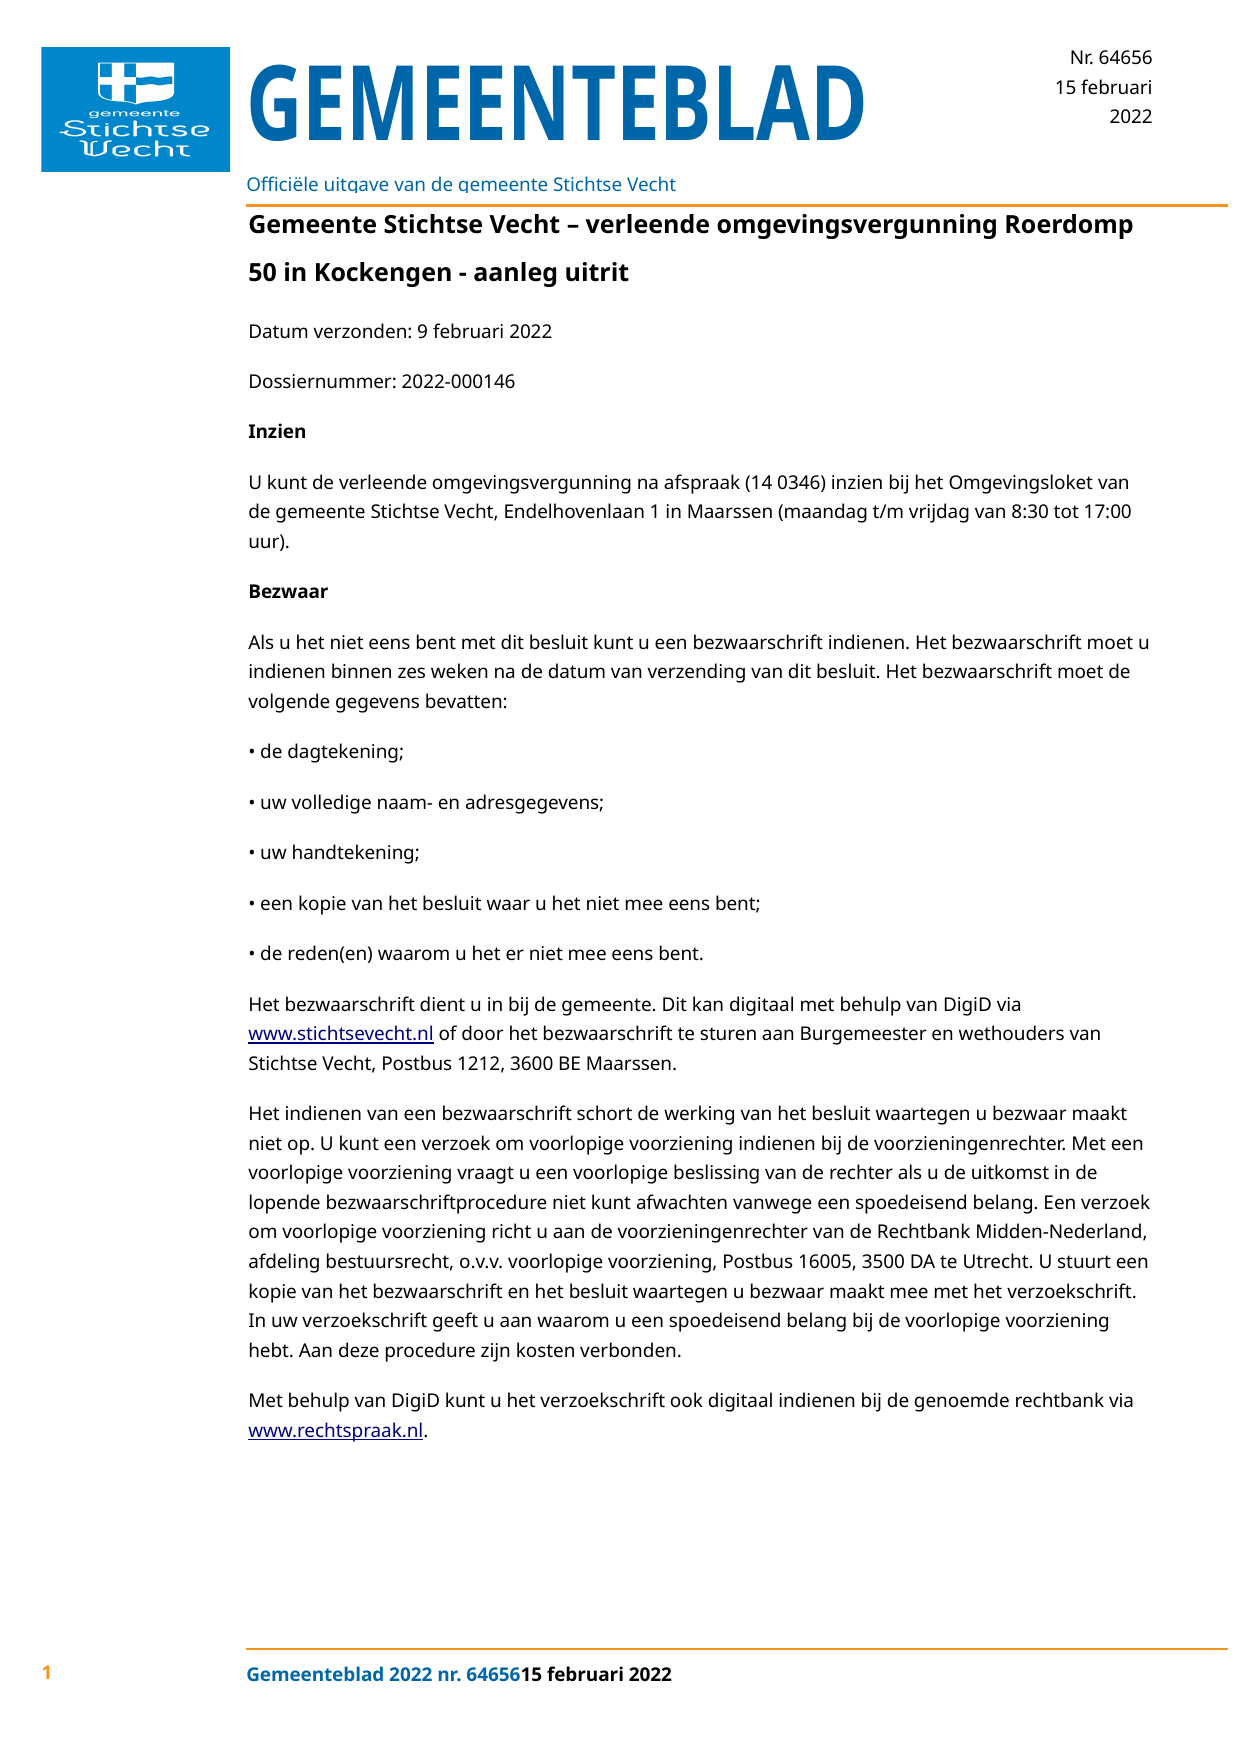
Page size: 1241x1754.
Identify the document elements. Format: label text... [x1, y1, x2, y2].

text • de dagtekening; [248, 739, 1152, 764]
text Met behulp van DigiD kunt u het verzoekschrift ook digitaal indienen bij de genoemde rechtbank via www.rechtspraak.nl. [248, 1387, 1152, 1443]
text Bezwaar [248, 579, 1152, 604]
text U kunt de verleende omgevingsvergunning na afspraak (14 0346) inzien bij het Omgevingsloket van de gemeente Stichtse Vecht, Endelhovenlaan 1 in Maarssen (maandag t/m vrijdag van 8:30 tot 17:00 uur). [248, 469, 1152, 554]
text Gemeente Stichtse Vecht – verleende omgevingsvergunning Roerdomp 50 in Kockengen - aanleg uitrit [248, 207, 1152, 288]
text • een kopie van het besluit waar u het niet mee eens bent; [248, 890, 1152, 916]
text Als u het niet eens bent met dit besluit kunt u een bezwaarschrift indienen. Het bezwaarschrift moet u indienen binnen zes weken na de datum van verzending van dit besluit. Het bezwaarschrift moet de volgende gegevens bevatten: [248, 629, 1152, 714]
picture [99, 63, 135, 101]
picture [137, 63, 174, 103]
text • de reden(en) waarom u het er niet mee eens bent. [248, 940, 1152, 966]
text • uw handtekening; [248, 839, 1152, 865]
text Inzien [248, 419, 1152, 444]
text Het bezwaarschrift dient u in bij de gemeente. Dit kan digitaal met behulp van DigiD via www.stichtsevecht.nl of door het bezwaarschrift te sturen aan Burgemeester en wethouders van Stichtse Vecht, Postbus 1212, 3600 BE Maarssen. [248, 991, 1152, 1076]
text Dossiernummer: 2022-000146 [248, 368, 1152, 394]
text Datum verzonden: 9 februari 2022 [248, 318, 1152, 344]
text • uw volledige naam- en adresgegevens; [248, 789, 1152, 815]
text Het indienen van een bezwaarschrift schort de werking van het besluit waartegen u bezwaar maakt niet op. U kunt een verzoek om voorlopige voorziening indienen bij de voorzieningenrechter. Met een voorlopige voorziening vraagt u een voorlopige beslissing van de rechter als u de uitkomst in de lopende bezwaarschriftprocedure niet kunt afwachten vanwege een spoedeisend belang. Een verzoek om voorlopige voorziening richt u aan de voorzieningenrechter van de Rechtbank Midden-Nederland, afdeling bestuursrecht, o.v.v. voorlopige voorziening, Postbus 16005, 3500 DA te Utrecht. U stuurt een kopie van het bezwaarschrift en het besluit waartegen u bezwaar maakt mee met het verzoekschrift. In uw verzoekschrift geeft u aan waarom u een spoedeisend belang bij de voorlopige voorziening hebt. Aan deze procedure zijn kosten verbonden. [248, 1100, 1152, 1363]
